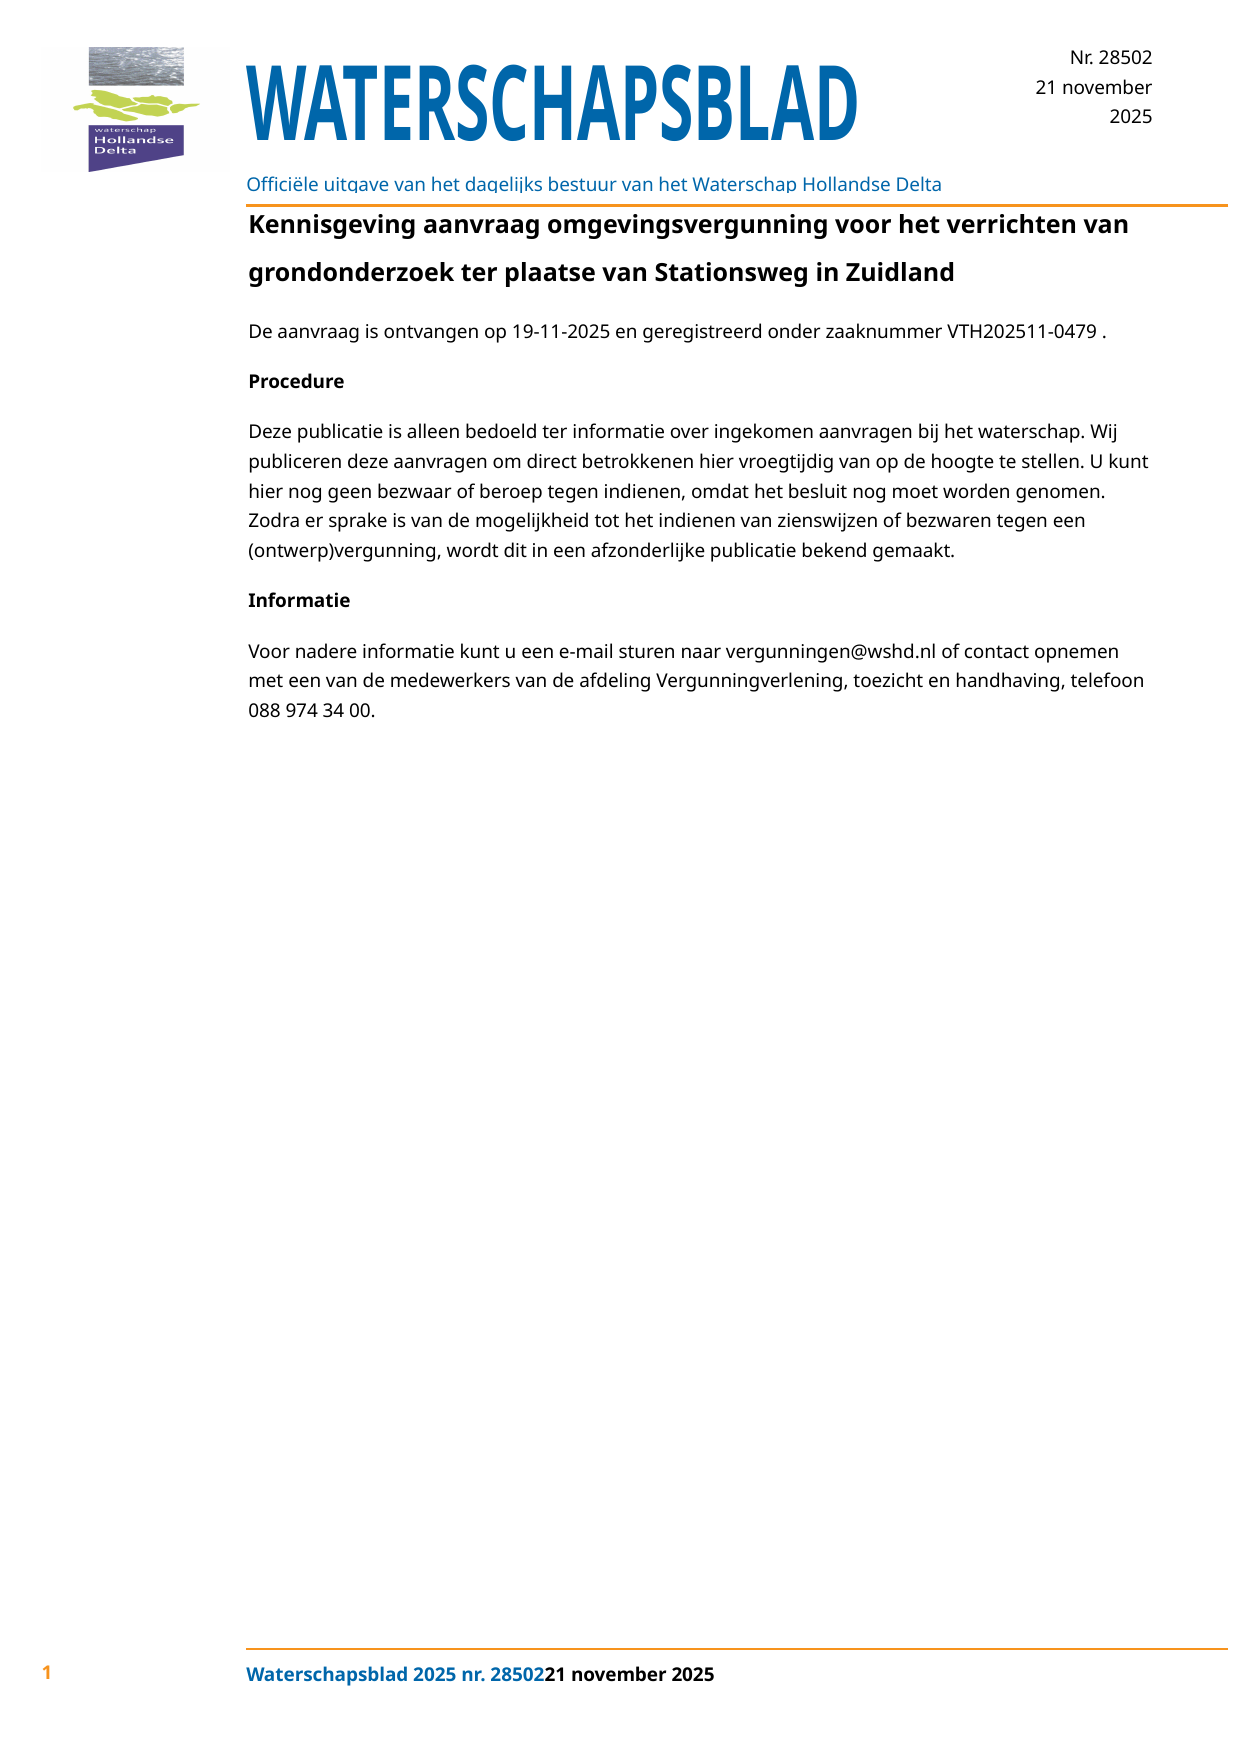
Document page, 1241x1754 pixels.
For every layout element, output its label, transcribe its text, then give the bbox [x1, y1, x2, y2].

text Procedure [248, 368, 1152, 394]
text Voor nadere informatie kunt u een e-mail sturen naar vergunningen@wshd.nl of contact opnemen met een van de medewerkers van de afdeling Vergunningverlening, toezicht en handhaving, telefoon 088 974 34 00. [248, 638, 1152, 723]
text De aanvraag is ontvangen op 19-11-2025 en geregistreerd onder zaaknummer VTH202511-0479 . [248, 318, 1152, 344]
picture [41, 47, 231, 172]
text Deze publicatie is alleen bedoeld ter informatie over ingekomen aanvragen bij het waterschap. Wij publiceren deze aanvragen om direct betrokkenen hier vroegtijdig van op de hoogte te stellen. U kunt hier nog geen bezwaar of beroep tegen indienen, omdat het besluit nog moet worden genomen. Zodra er sprake is van de mogelijkheid tot het indienen van zienswijzen of bezwaren tegen een (ontwerp)vergunning, wordt dit in een afzonderlijke publicatie bekend gemaakt. [248, 419, 1152, 563]
text Kennisgeving aanvraag omgevingsvergunning voor het verrichten van grondonderzoek ter plaatse van Stationsweg in Zuidland [248, 207, 1152, 288]
text Informatie [248, 587, 1152, 613]
